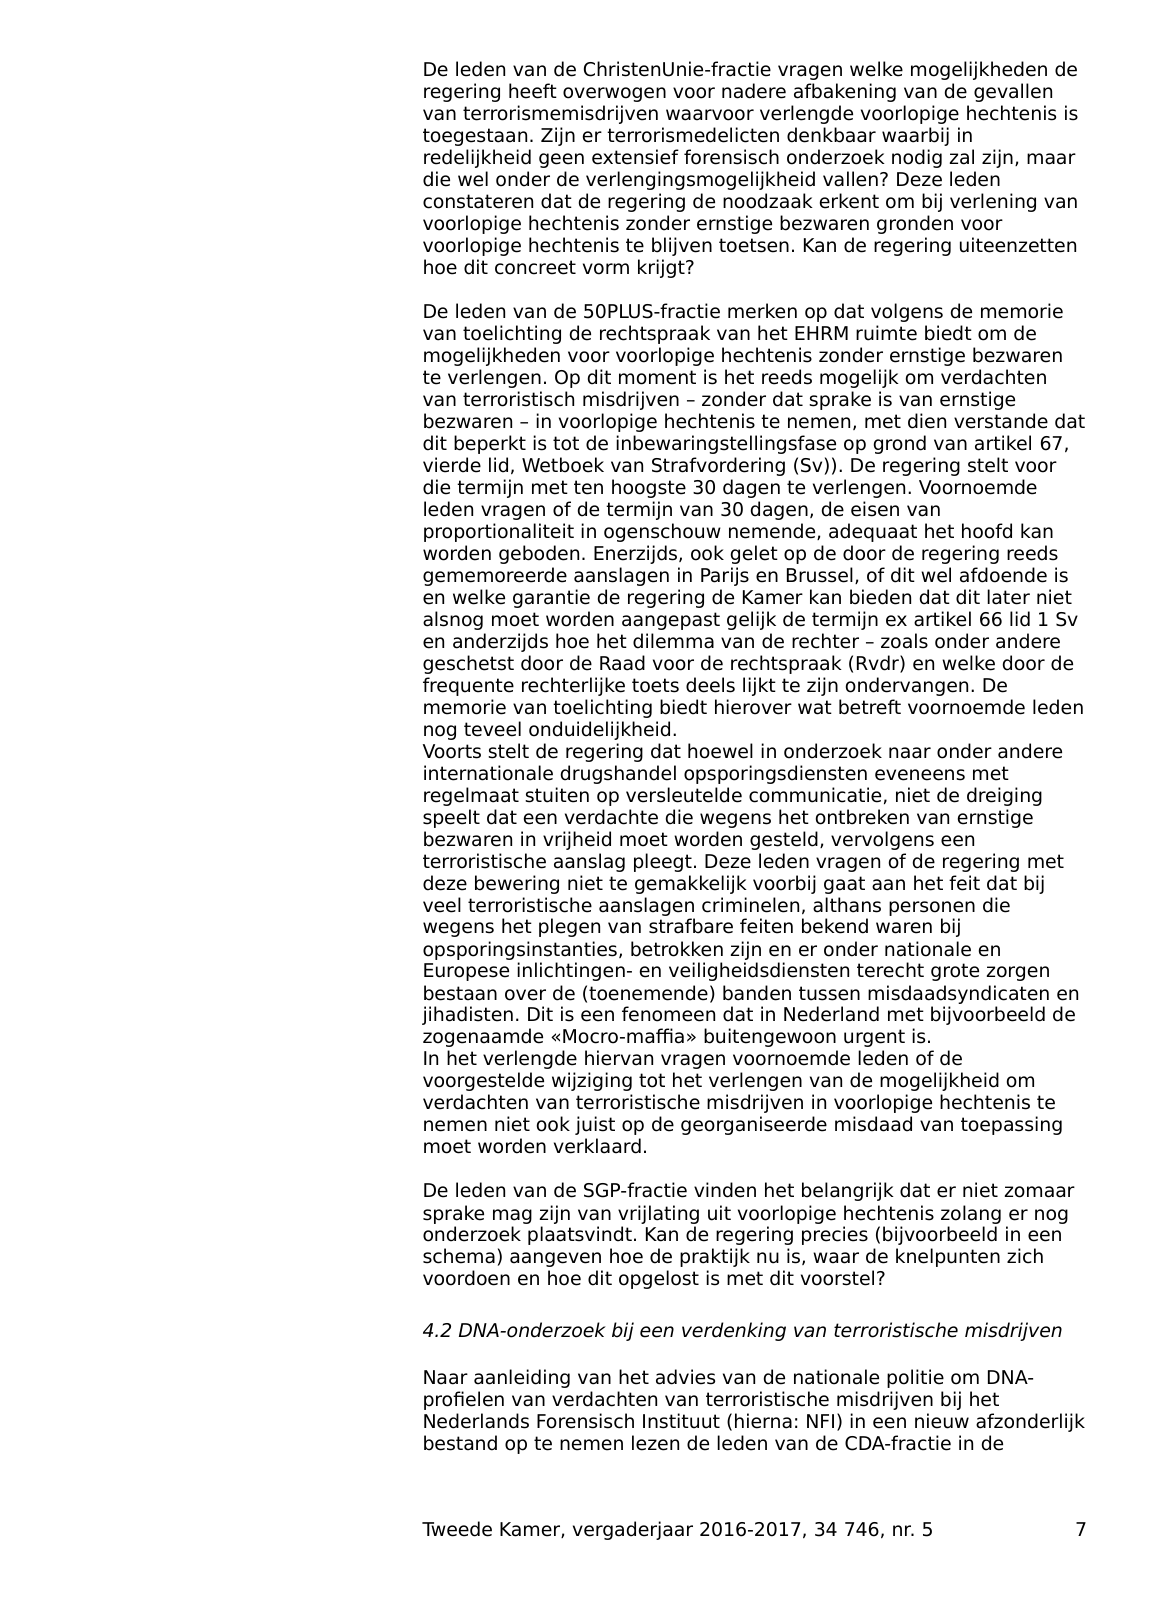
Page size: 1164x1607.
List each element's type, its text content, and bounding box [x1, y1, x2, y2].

subtitle 4.2 DNA-onderzoek bij een verdenking van terroristische misdrijven [422, 1320, 1087, 1342]
text De leden van de ChristenUnie-fractie vragen welke mogelijkheden de regering heeft overwogen voor nadere afbakening van de gevallen van terrorismemisdrijven waarvoor verlengde voorlopige hechtenis is toegestaan. Zijn er terrorismedelicten denkbaar waarbij in redelijkheid geen extensief forensisch onderzoek nodig zal zijn, maar die wel onder de verlengingsmogelijkheid vallen? Deze leden constateren dat de regering de noodzaak erkent om bij verlening van voorlopige hechtenis zonder ernstige bezwaren gronden voor voorlopige hechtenis te blijven toetsen. Kan de regering uiteenzetten hoe dit concreet vorm krijgt? [422, 59, 1087, 279]
text In het verlengde hiervan vragen voornoemde leden of de voorgestelde wijziging tot het verlengen van de mogelijkheid om verdachten van terroristische misdrijven in voorlopige hechtenis te nemen niet ook juist op de georganiseerde misdaad van toepassing moet worden verklaard. [422, 1048, 1087, 1158]
text De leden van de 50PLUS-fractie merken op dat volgens de memorie van toelichting de rechtspraak van het EHRM ruimte biedt om de mogelijkheden voor voorlopige hechtenis zonder ernstige bezwaren te verlengen. Op dit moment is het reeds mogelijk om verdachten van terroristisch misdrijven – zonder dat sprake is van ernstige bezwaren – in voorlopige hechtenis te nemen, met dien verstande dat dit beperkt is tot de inbewaringstellingsfase op grond van artikel 67, vierde lid, Wetboek van Strafvordering (Sv)). De regering stelt voor die termijn met ten hoogste 30 dagen te verlengen. Voornoemde leden vragen of de termijn van 30 dagen, de eisen van proportionaliteit in ogenschouw nemende, adequaat het hoofd kan worden geboden. Enerzijds, ook gelet op de door de regering reeds gememoreerde aanslagen in Parijs en Brussel, of dit wel afdoende is en welke garantie de regering de Kamer kan bieden dat dit later niet alsnog moet worden aangepast gelijk de termijn ex artikel 66 lid 1 Sv en anderzijds hoe het dilemma van de rechter – zoals onder andere geschetst door de Raad voor de rechtspraak (Rvdr) en welke door de frequente rechterlijke toets deels lijkt te zijn ondervangen. De memorie van toelichting biedt hierover wat betreft voornoemde leden nog teveel onduidelijkheid. [422, 301, 1087, 741]
text De leden van de SGP-fractie vinden het belangrijk dat er niet zomaar sprake mag zijn van vrijlating uit voorlopige hechtenis zolang er nog onderzoek plaatsvindt. Kan de regering precies (bijvoorbeeld in een schema) aangeven hoe de praktijk nu is, waar de knelpunten zich voordoen en hoe dit opgelost is met dit voorstel? [422, 1180, 1087, 1290]
text Naar aanleiding van het advies van de nationale politie om DNA-profielen van verdachten van terroristische misdrijven bij het Nederlands Forensisch Instituut (hierna: NFI) in een nieuw afzonderlijk bestand op te nemen lezen de leden van de CDA-fractie in de [422, 1367, 1087, 1455]
text Voorts stelt de regering dat hoewel in onderzoek naar onder andere internationale drugshandel opsporingsdiensten eveneens met regelmaat stuiten op versleutelde communicatie, niet de dreiging speelt dat een verdachte die wegens het ontbreken van ernstige bezwaren in vrijheid moet worden gesteld, vervolgens een terroristische aanslag pleegt. Deze leden vragen of de regering met deze bewering niet te gemakkelijk voorbij gaat aan het feit dat bij veel terroristische aanslagen criminelen, althans personen die wegens het plegen van strafbare feiten bekend waren bij opsporingsinstanties, betrokken zijn en er onder nationale en Europese inlichtingen- en veiligheidsdiensten terecht grote zorgen bestaan over de (toenemende) banden tussen misdaadsyndicaten en jihadisten. Dit is een fenomeen dat in Nederland met bijvoorbeeld de zogenaamde «Mocro-maffia» buitengewoon urgent is. [422, 741, 1087, 1048]
